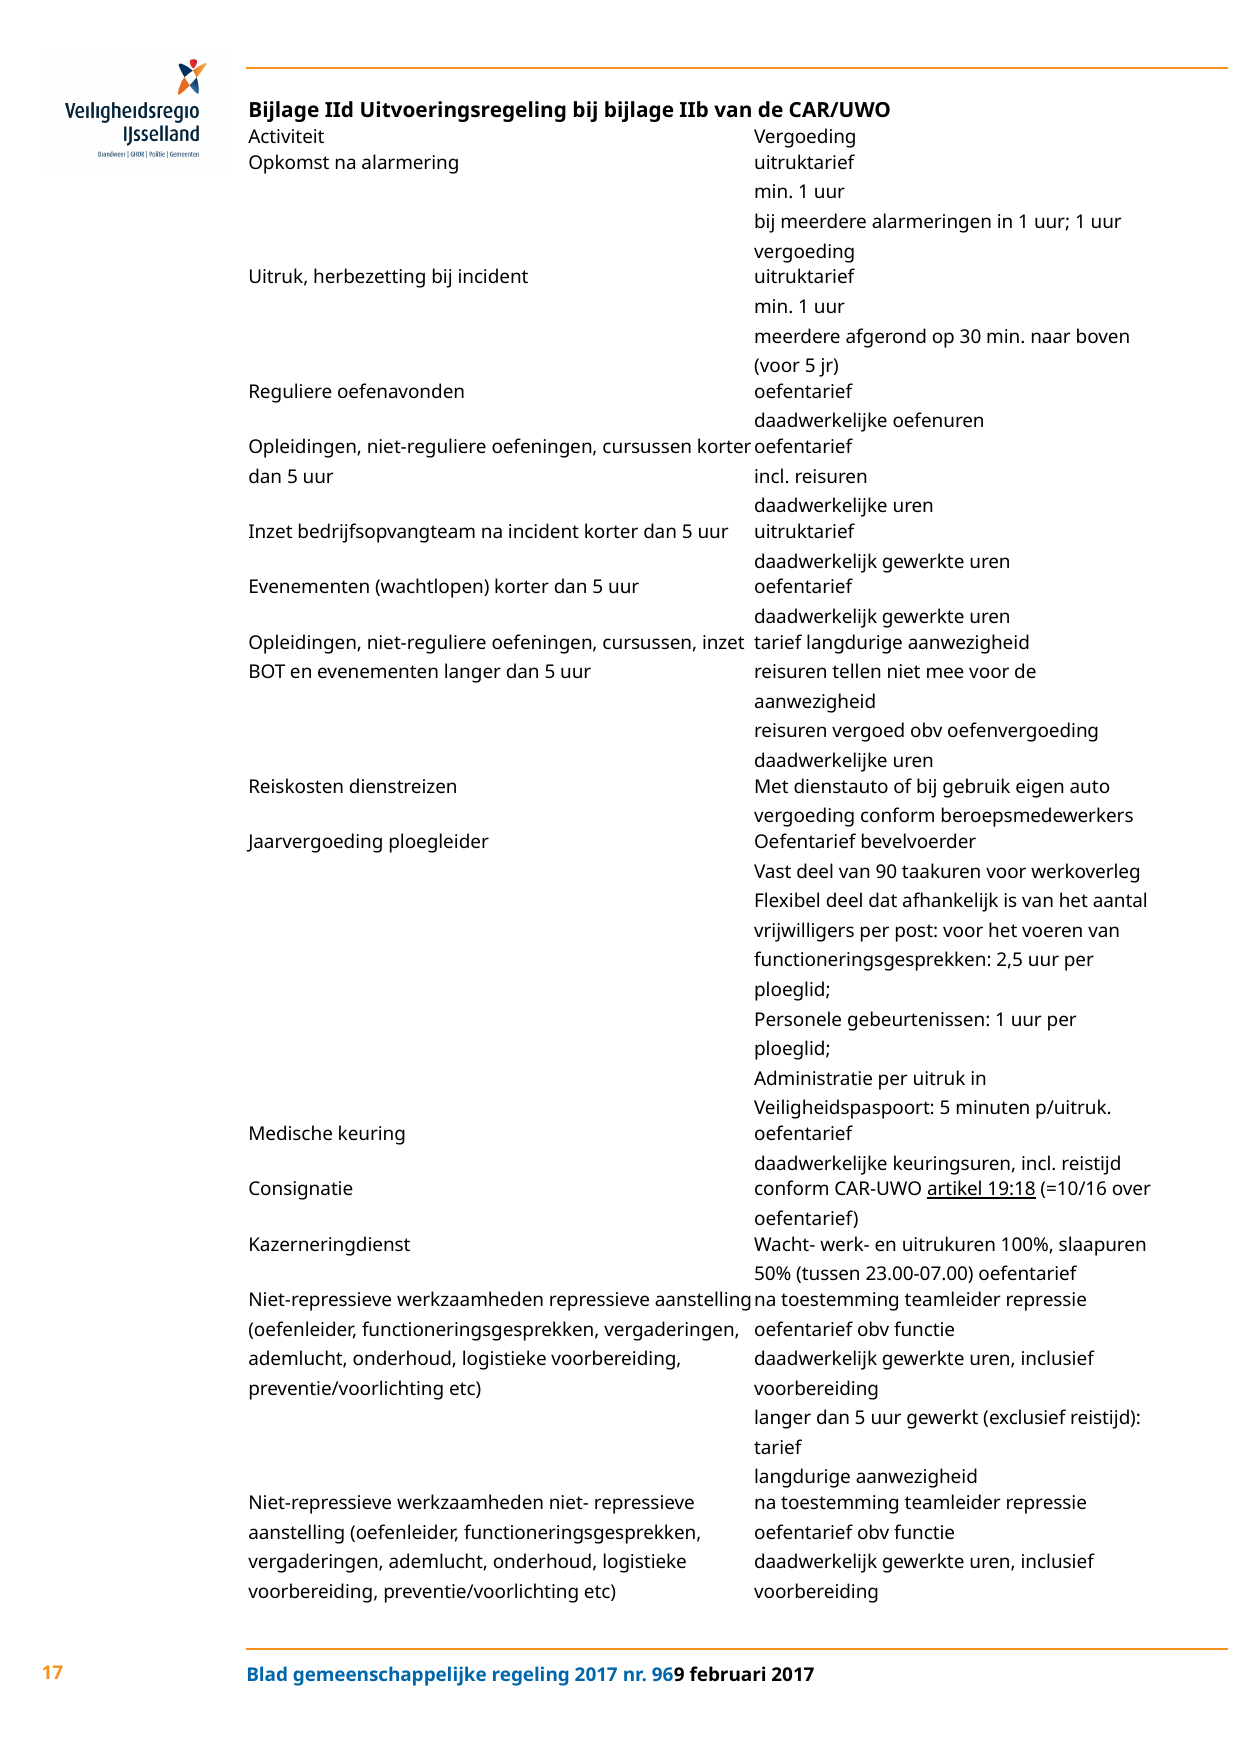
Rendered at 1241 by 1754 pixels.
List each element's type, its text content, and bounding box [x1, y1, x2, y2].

table_cell Wacht- werk- en uitrukuren 100%, slaapuren 50% (tussen 23.00-07.00) oefentarief [754, 1231, 1152, 1286]
table_cell Reguliere oefenavonden [248, 378, 754, 433]
table_cell Kazerneringdienst [248, 1231, 754, 1286]
table_header Activiteit [248, 124, 754, 149]
table_cell Consignatie [248, 1176, 754, 1231]
table_cell conform CAR-UWO artikel 19:18 (=10/16 over oefentarief) [754, 1176, 1152, 1231]
table_cell na toestemming teamleider repressie oefentarief obv functie daadwerkelijk gewerkte uren, inclusief voorbereiding langer dan 5 uur gewerkt (exclusief reistijd): tarief langdurige aanwezigheid [754, 1286, 1152, 1489]
table_cell Uitruk, herbezetting bij incident [248, 264, 754, 378]
table_cell Reiskosten dienstreizen [248, 773, 754, 828]
table_cell oefentarief incl. reisuren daadwerkelijke uren [754, 434, 1152, 518]
table_cell uitruktarief min. 1 uur meerdere afgerond op 30 min. naar boven (voor 5 jr) [754, 264, 1152, 378]
table_cell Oefentarief bevelvoerder Vast deel van 90 taakuren voor werkoverleg Flexibel deel dat afhankelijk is van het aantal vrijwilligers per post: voor het voeren van functioneringsgesprekken: 2,5 uur per ploeglid; Personele gebeurtenissen: 1 uur per ploeglid; Administratie per uitruk in Veiligheidspaspoort: 5 minuten p/uitruk. [754, 828, 1152, 1120]
table_cell oefentarief daadwerkelijke keuringsuren, incl. reistijd [754, 1120, 1152, 1176]
table_cell tarief langdurige aanwezigheid reisuren tellen niet mee voor de aanwezigheid reisuren vergoed obv oefenvergoeding daadwerkelijke uren [754, 629, 1152, 773]
table_cell Evenementen (wachtlopen) korter dan 5 uur [248, 574, 754, 629]
table_cell uitruktarief min. 1 uur bij meerdere alarmeringen in 1 uur; 1 uur vergoeding [754, 149, 1152, 264]
table_cell Met dienstauto of bij gebruik eigen auto vergoeding conform beroepsmedewerkers [754, 773, 1152, 828]
table_cell Inzet bedrijfsopvangteam na incident korter dan 5 uur [248, 518, 754, 574]
table_header Vergoeding [754, 124, 1152, 149]
table_cell oefentarief daadwerkelijke oefenuren [754, 378, 1152, 433]
table_cell Opleidingen, niet-reguliere oefeningen, cursussen, inzet BOT en evenementen langer dan 5 uur [248, 629, 754, 773]
table_cell Jaarvergoeding ploegleider [248, 828, 754, 1120]
table_cell Opleidingen, niet-reguliere oefeningen, cursussen korter dan 5 uur [248, 434, 754, 518]
table_cell oefentarief daadwerkelijk gewerkte uren [754, 574, 1152, 629]
table_cell Niet-repressieve werkzaamheden repressieve aanstelling (oefenleider, functioneringsgesprekken, vergaderingen, ademlucht, onderhoud, logistieke voorbereiding, preventie/voorlichting etc) [248, 1286, 754, 1489]
text Bijlage IId Uitvoeringsregeling bij bijlage IIb van de CAR/UWO [248, 95, 1152, 123]
picture [41, 47, 231, 172]
table_cell uitruktarief daadwerkelijk gewerkte uren [754, 518, 1152, 574]
table_cell Opkomst na alarmering [248, 149, 754, 264]
table_cell Medische keuring [248, 1120, 754, 1176]
table_cell na toestemming teamleider repressie oefentarief obv functie daadwerkelijk gewerkte uren, inclusief voorbereiding [754, 1490, 1152, 1604]
table_cell Niet-repressieve werkzaamheden niet- repressieve aanstelling (oefenleider, functioneringsgesprekken, vergaderingen, ademlucht, onderhoud, logistieke voorbereiding, preventie/voorlichting etc) [248, 1490, 754, 1604]
